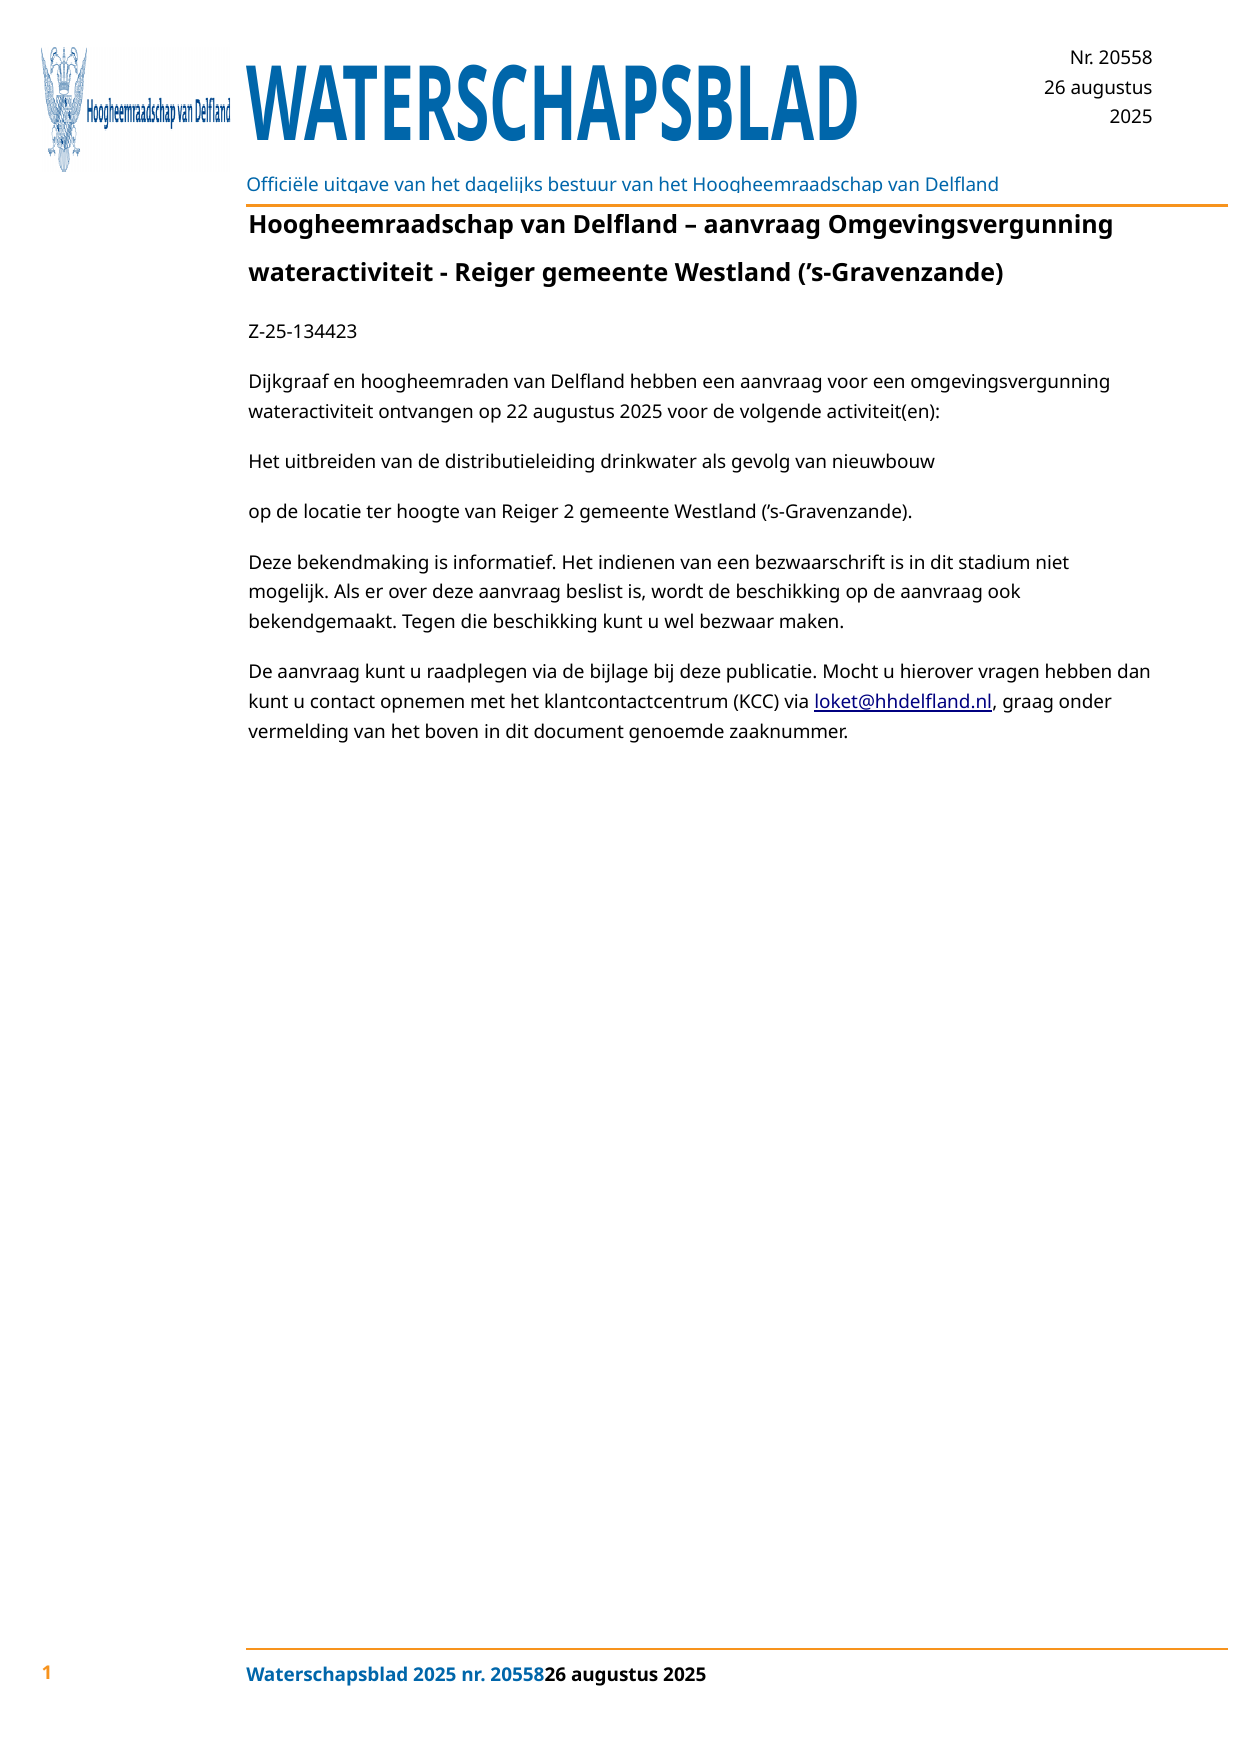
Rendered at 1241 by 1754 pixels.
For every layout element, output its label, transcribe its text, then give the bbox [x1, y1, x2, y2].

text Het uitbreiden van de distributieleiding drinkwater als gevolg van nieuwbouw [248, 448, 1152, 474]
text Hoogheemraadschap van Delfland – aanvraag Omgevingsvergunning wateractiviteit - Reiger gemeente Westland (’s-Gravenzande) [248, 207, 1152, 288]
picture [41, 47, 231, 172]
text Z-25-134423 [248, 318, 1152, 344]
text Deze bekendmaking is informatief. Het indienen van een bezwaarschrift is in dit stadium niet mogelijk. Als er over deze aanvraag beslist is, wordt de beschikking op de aanvraag ook bekendgemaakt. Tegen die beschikking kunt u wel bezwaar maken. [248, 549, 1152, 634]
text De aanvraag kunt u raadplegen via de bijlage bij deze publicatie. Mocht u hierover vragen hebben dan kunt u contact opnemen met het klantcontactcentrum (KCC) via loket@hhdelfland.nl, graag onder vermelding van het boven in dit document genoemde zaaknummer. [248, 659, 1152, 744]
text Dijkgraaf en hoogheemraden van Delfland hebben een aanvraag voor een omgevingsvergunning wateractiviteit ontvangen op 22 augustus 2025 voor de volgende activiteit(en): [248, 368, 1152, 424]
text op de locatie ter hoogte van Reiger 2 gemeente Westland (’s-Gravenzande). [248, 499, 1152, 524]
